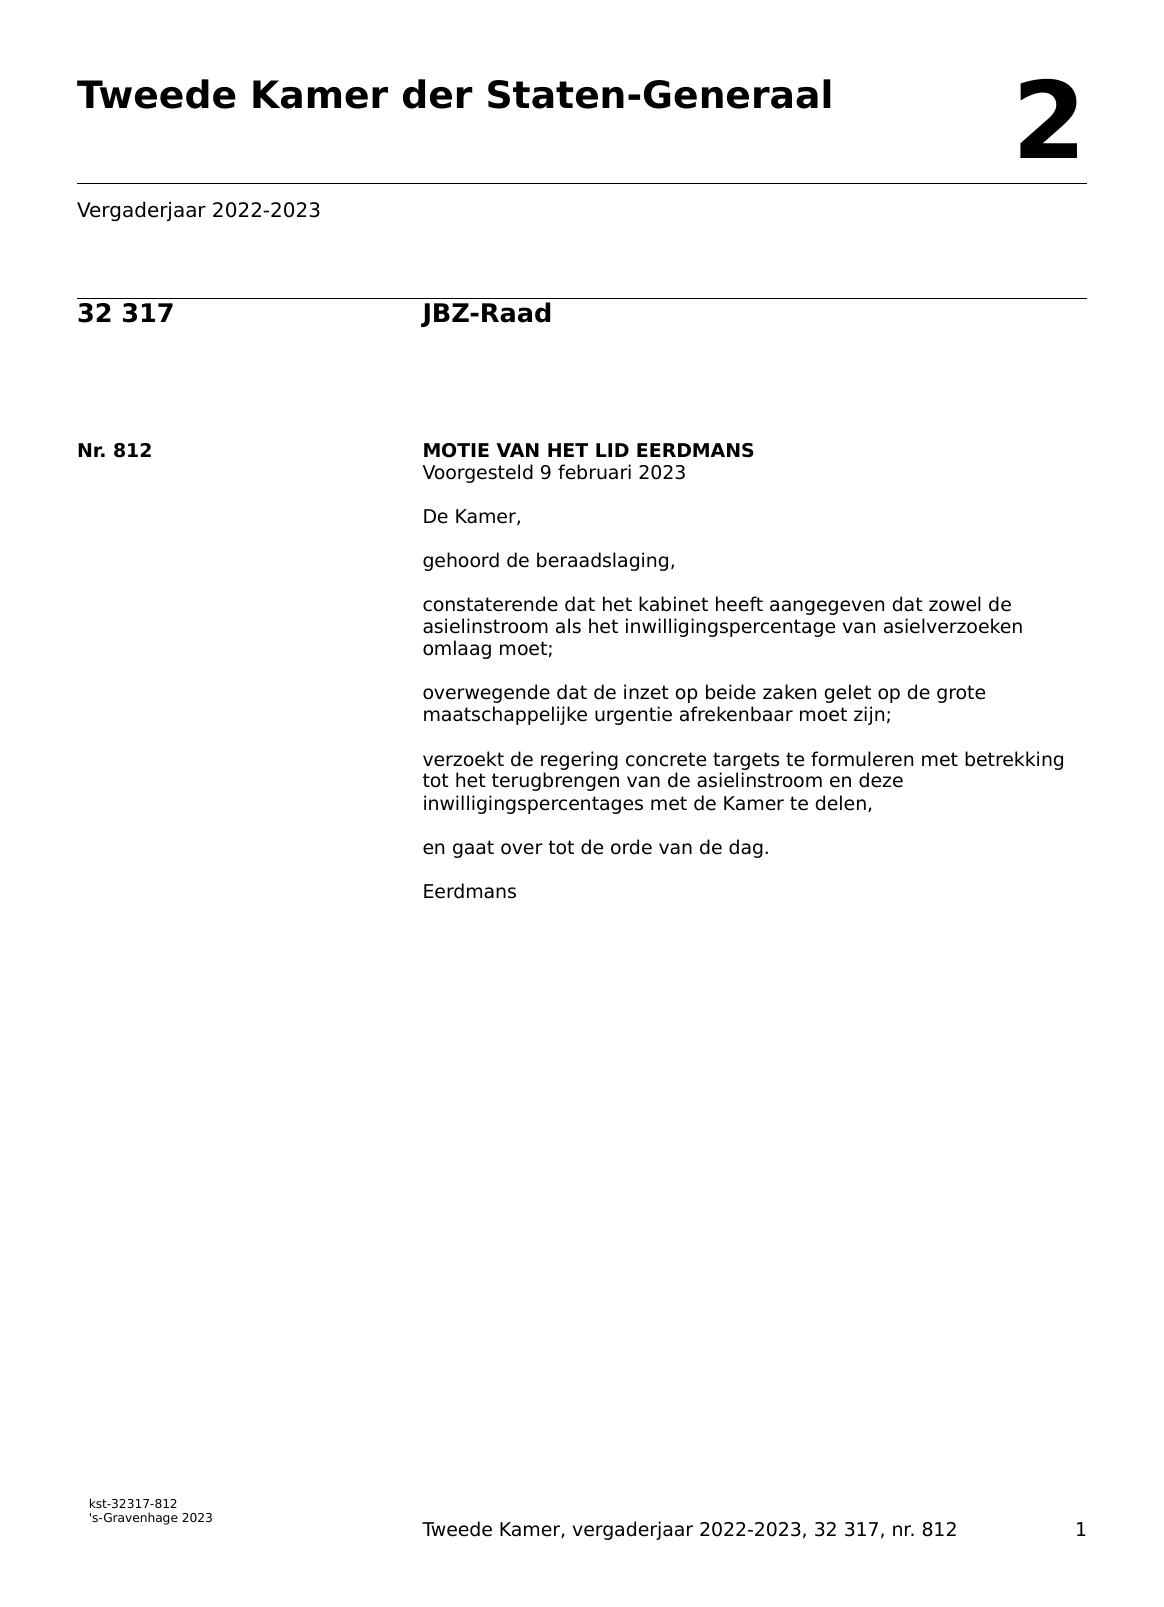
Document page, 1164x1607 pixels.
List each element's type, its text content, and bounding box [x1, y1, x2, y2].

table_cell Vergaderjaar 2022-2023 [77, 184, 1087, 298]
subtitle Nr. 812 MOTIE VAN HET LID EERDMANS [77, 440, 1087, 462]
table_header 2 [886, 59, 1087, 183]
text kst-32317-812 [88, 1497, 323, 1511]
text overwegende dat de inzet op beide zaken gelet op de grote maatschappelijke urgentie afrekenbaar moet zijn; [422, 682, 1087, 726]
text Voorgesteld 9 februari 2023 [422, 462, 1087, 484]
text gehoord de beraadslaging, [422, 550, 1087, 572]
text De Kamer, [422, 506, 1087, 528]
text verzoekt de regering concrete targets te formuleren met betrekking tot het terugbrengen van de asielinstroom en deze inwilligingspercentages met de Kamer te delen, [422, 748, 1087, 814]
text en gaat over tot de orde van de dag. [422, 837, 1087, 858]
text Eerdmans [422, 881, 1087, 903]
text constaterende dat het kabinet heeft aangegeven dat zowel de asielinstroom als het inwilligingspercentage van asielverzoeken omlaag moet; [422, 594, 1087, 660]
text 's-Gravenhage 2023 [88, 1511, 323, 1525]
subtitle 32 317 JBZ-Raad [77, 299, 1087, 329]
table_header Tweede Kamer der Staten-Generaal [77, 59, 886, 183]
